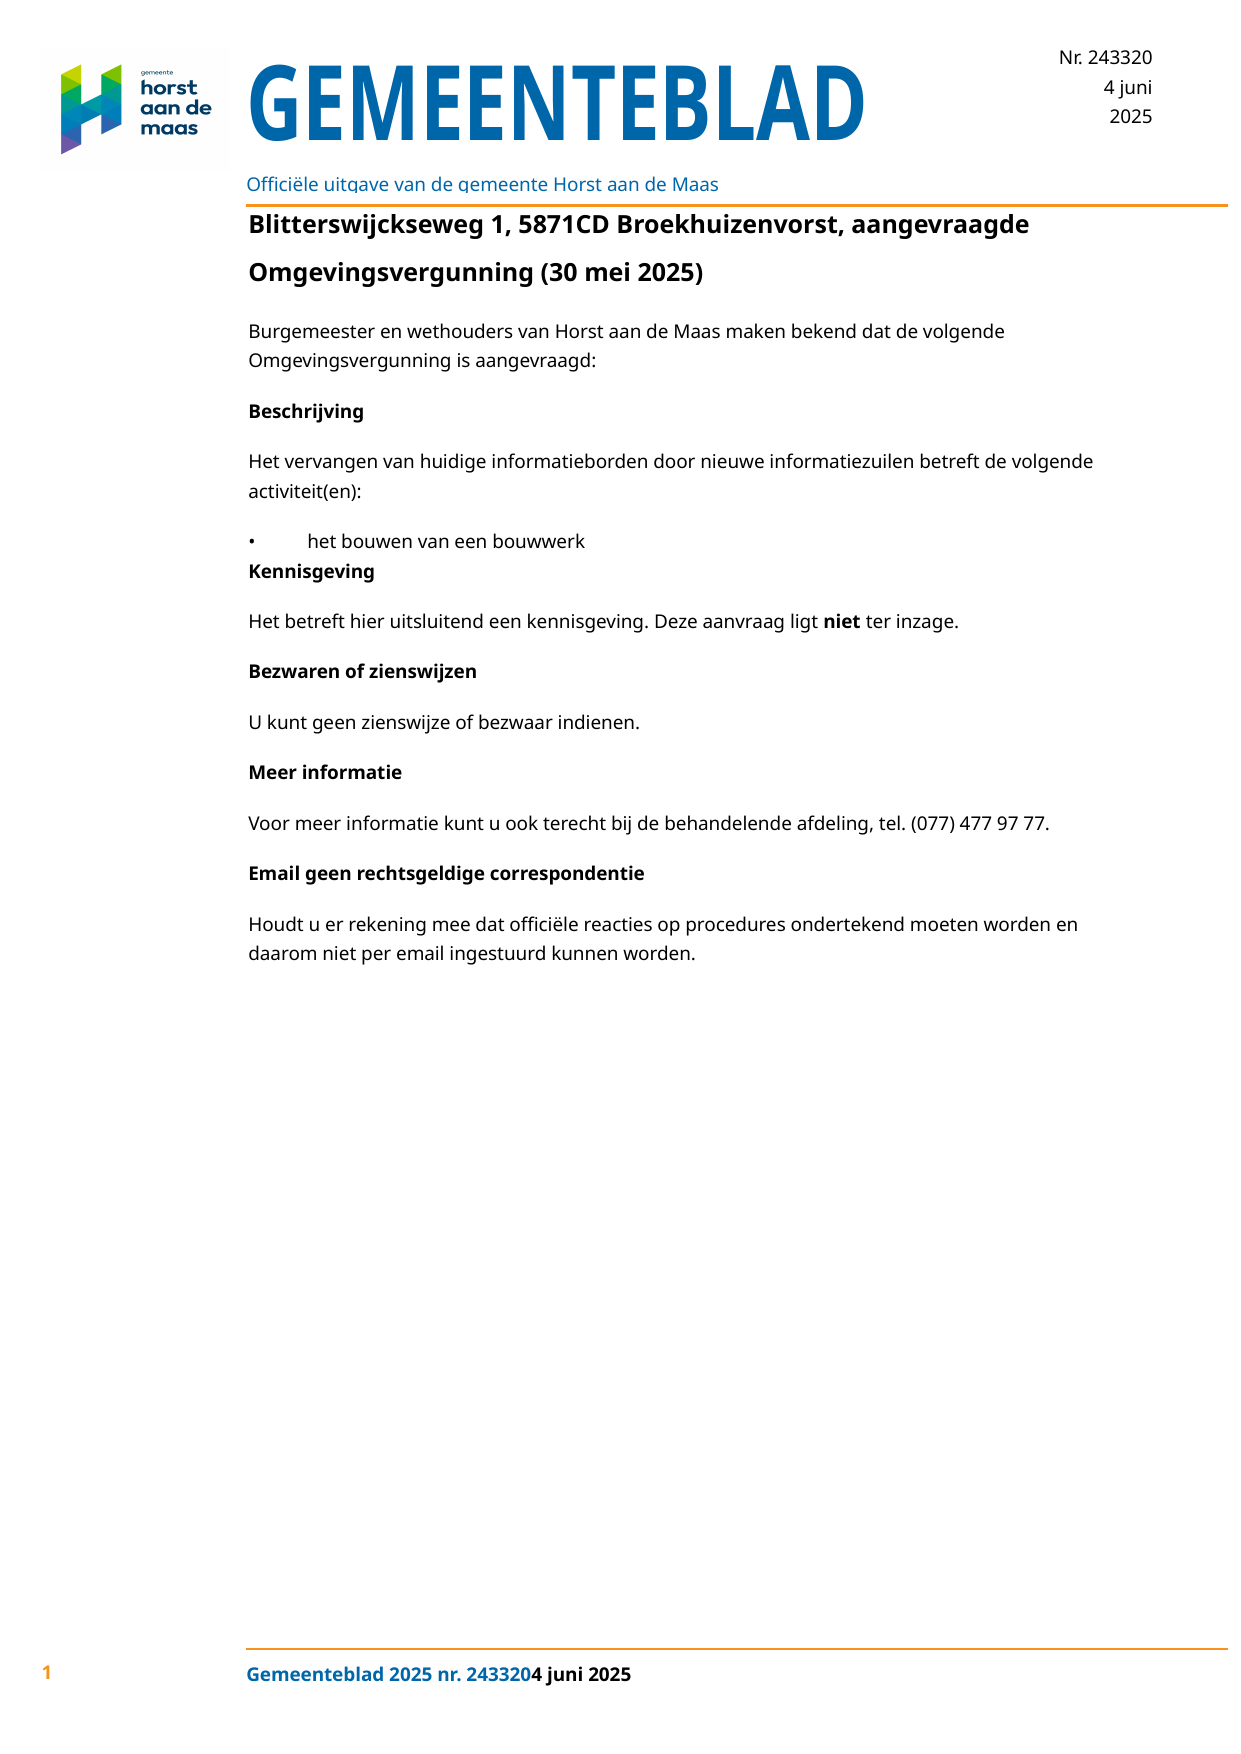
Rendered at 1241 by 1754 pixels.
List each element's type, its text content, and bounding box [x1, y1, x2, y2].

text Meer informatie [248, 759, 1152, 785]
text Burgemeester en wethouders van Horst aan de Maas maken bekend dat de volgende Omgevingsvergunning is aangevraagd: [248, 318, 1152, 373]
text Beschrijving [248, 398, 1152, 424]
text Kennisgeving [248, 558, 1152, 584]
text Bezwaren of zienswijzen [248, 659, 1152, 684]
text Houdt u er rekening mee dat officiële reacties op procedures ondertekend moeten worden en daarom niet per email ingestuurd kunnen worden. [248, 911, 1152, 966]
text Email geen rechtsgeldige correspondentie [248, 860, 1152, 886]
picture [41, 47, 231, 172]
text U kunt geen zienswijze of bezwaar indienen. [248, 709, 1152, 735]
text Het betreft hier uitsluitend een kennisgeving. Deze aanvraag ligt niet ter inzage. [248, 608, 1152, 634]
text Het vervangen van huidige informatieborden door nieuwe informatiezuilen betreft de volgende activiteit(en): [248, 448, 1152, 504]
text Blitterswijckseweg 1, 5871CD Broekhuizenvorst, aangevraagde Omgevingsvergunning (30 mei 2025) [248, 207, 1152, 288]
list het bouwen van een bouwwerk [248, 528, 1152, 554]
text Voor meer informatie kunt u ook terecht bij de behandelende afdeling, tel. (077) 477 97 77. [248, 810, 1152, 836]
